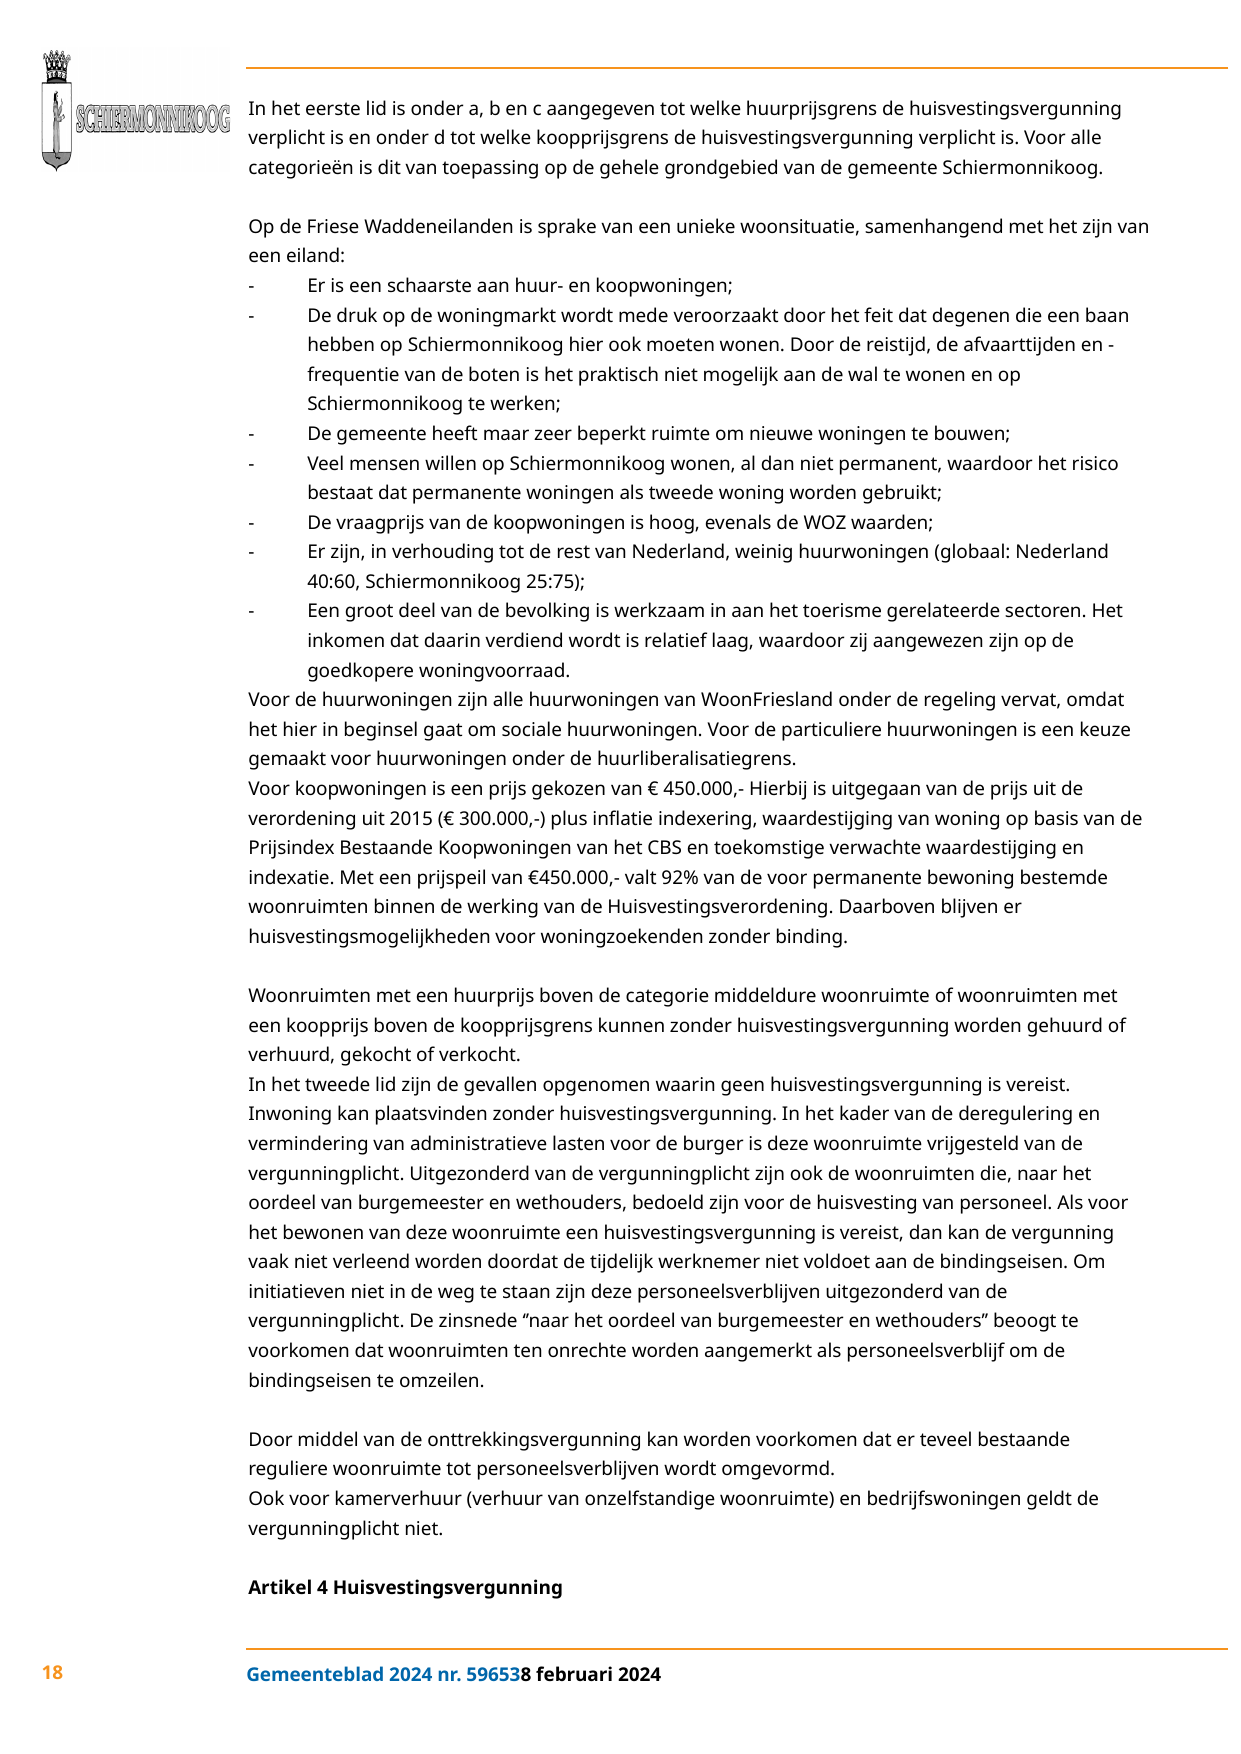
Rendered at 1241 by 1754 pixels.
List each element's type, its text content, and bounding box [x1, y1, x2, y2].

list De vraagprijs van de koopwoningen is hoog, evenals de WOZ waarden; [248, 509, 1152, 535]
text Door middel van de onttrekkingsvergunning kan worden voorkomen dat er teveel bestaande reguliere woonruimte tot personeelsverblijven wordt omgevormd. [248, 1426, 1152, 1481]
picture [41, 47, 231, 172]
text Ook voor kamerverhuur (verhuur van onzelfstandige woonruimte) en bedrijfswoningen geldt de vergunningplicht niet. [248, 1485, 1152, 1541]
list Er is een schaarste aan huur- en koopwoningen; [248, 272, 1152, 298]
text In het tweede lid zijn de gevallen opgenomen waarin geen huisvestingsvergunning is vereist. Inwoning kan plaatsvinden zonder huisvestingsvergunning. In het kader van de deregulering en vermindering van administratieve lasten voor de burger is deze woonruimte vrijgesteld van de vergunningplicht. Uitgezonderd van de vergunningplicht zijn ook de woonruimten die, naar het oordeel van burgemeester en wethouders, bedoeld zijn voor de huisvesting van personeel. Als voor het bewonen van deze woonruimte een huisvestingsvergunning is vereist, dan kan de vergunning vaak niet verleend worden doordat de tijdelijk werknemer niet voldoet aan de bindingseisen. Om initiatieven niet in de weg te staan zijn deze personeelsverblijven uitgezonderd van de vergunningplicht. De zinsnede ‘’naar het oordeel van burgemeester en wethouders’’ beoogt te voorkomen dat woonruimten ten onrechte worden aangemerkt als personeelsverblijf om de bindingseisen te omzeilen. [248, 1071, 1152, 1393]
list Er zijn, in verhouding tot de rest van Nederland, weinig huurwoningen (globaal: Nederland 40:60, Schiermonnikoog 25:75); [248, 538, 1152, 594]
list Veel mensen willen op Schiermonnikoog wonen, al dan niet permanent, waardoor het risico bestaat dat permanente woningen als tweede woning worden gebruikt; [248, 450, 1152, 505]
list Een groot deel van de bevolking is werkzaam in aan het toerisme gerelateerde sectoren. Het inkomen dat daarin verdiend wordt is relatief laag, waardoor zij aangewezen zijn op de goedkopere woningvoorraad. [248, 598, 1152, 683]
text Voor koopwoningen is een prijs gekozen van € 450.000,- Hierbij is uitgegaan van de prijs uit de verordening uit 2015 (€ 300.000,-) plus inflatie indexering, waardestijging van woning op basis van de Prijsindex Bestaande Koopwoningen van het CBS en toekomstige verwachte waardestijging en indexatie. Met een prijspeil van €450.000,- valt 92% van de voor permanente bewoning bestemde woonruimten binnen de werking van de Huisvestingsverordening. Daarboven blijven er huisvestingsmogelijkheden voor woningzoekenden zonder binding. [248, 775, 1152, 949]
text Voor de huurwoningen zijn alle huurwoningen van WoonFriesland onder de regeling vervat, omdat het hier in beginsel gaat om sociale huurwoningen. Voor de particuliere huurwoningen is een keuze gemaakt voor huurwoningen onder de huurliberalisatiegrens. [248, 686, 1152, 771]
text Op de Friese Waddeneilanden is sprake van een unieke woonsituatie, samenhangend met het zijn van een eiland: [248, 213, 1152, 268]
list De druk op de woningmarkt wordt mede veroorzaakt door het feit dat degenen die een baan hebben op Schiermonnikoog hier ook moeten wonen. Door de reistijd, de afvaarttijden en -frequentie van de boten is het praktisch niet mogelijk aan de wal te wonen en op Schiermonnikoog te werken; [248, 302, 1152, 416]
list De gemeente heeft maar zeer beperkt ruimte om nieuwe woningen te bouwen; [248, 420, 1152, 446]
text In het eerste lid is onder a, b en c aangegeven tot welke huurprijsgrens de huisvestingsvergunning verplicht is en onder d tot welke koopprijsgrens de huisvestingsvergunning verplicht is. Voor alle categorieën is dit van toepassing op de gehele grondgebied van de gemeente Schiermonnikoog. [248, 95, 1152, 180]
text Artikel 4 Huisvestingsvergunning [248, 1574, 1152, 1600]
text Woonruimten met een huurprijs boven de categorie middeldure woonruimte of woonruimten met een koopprijs boven de koopprijsgrens kunnen zonder huisvestingsvergunning worden gehuurd of verhuurd, gekocht of verkocht. [248, 982, 1152, 1067]
